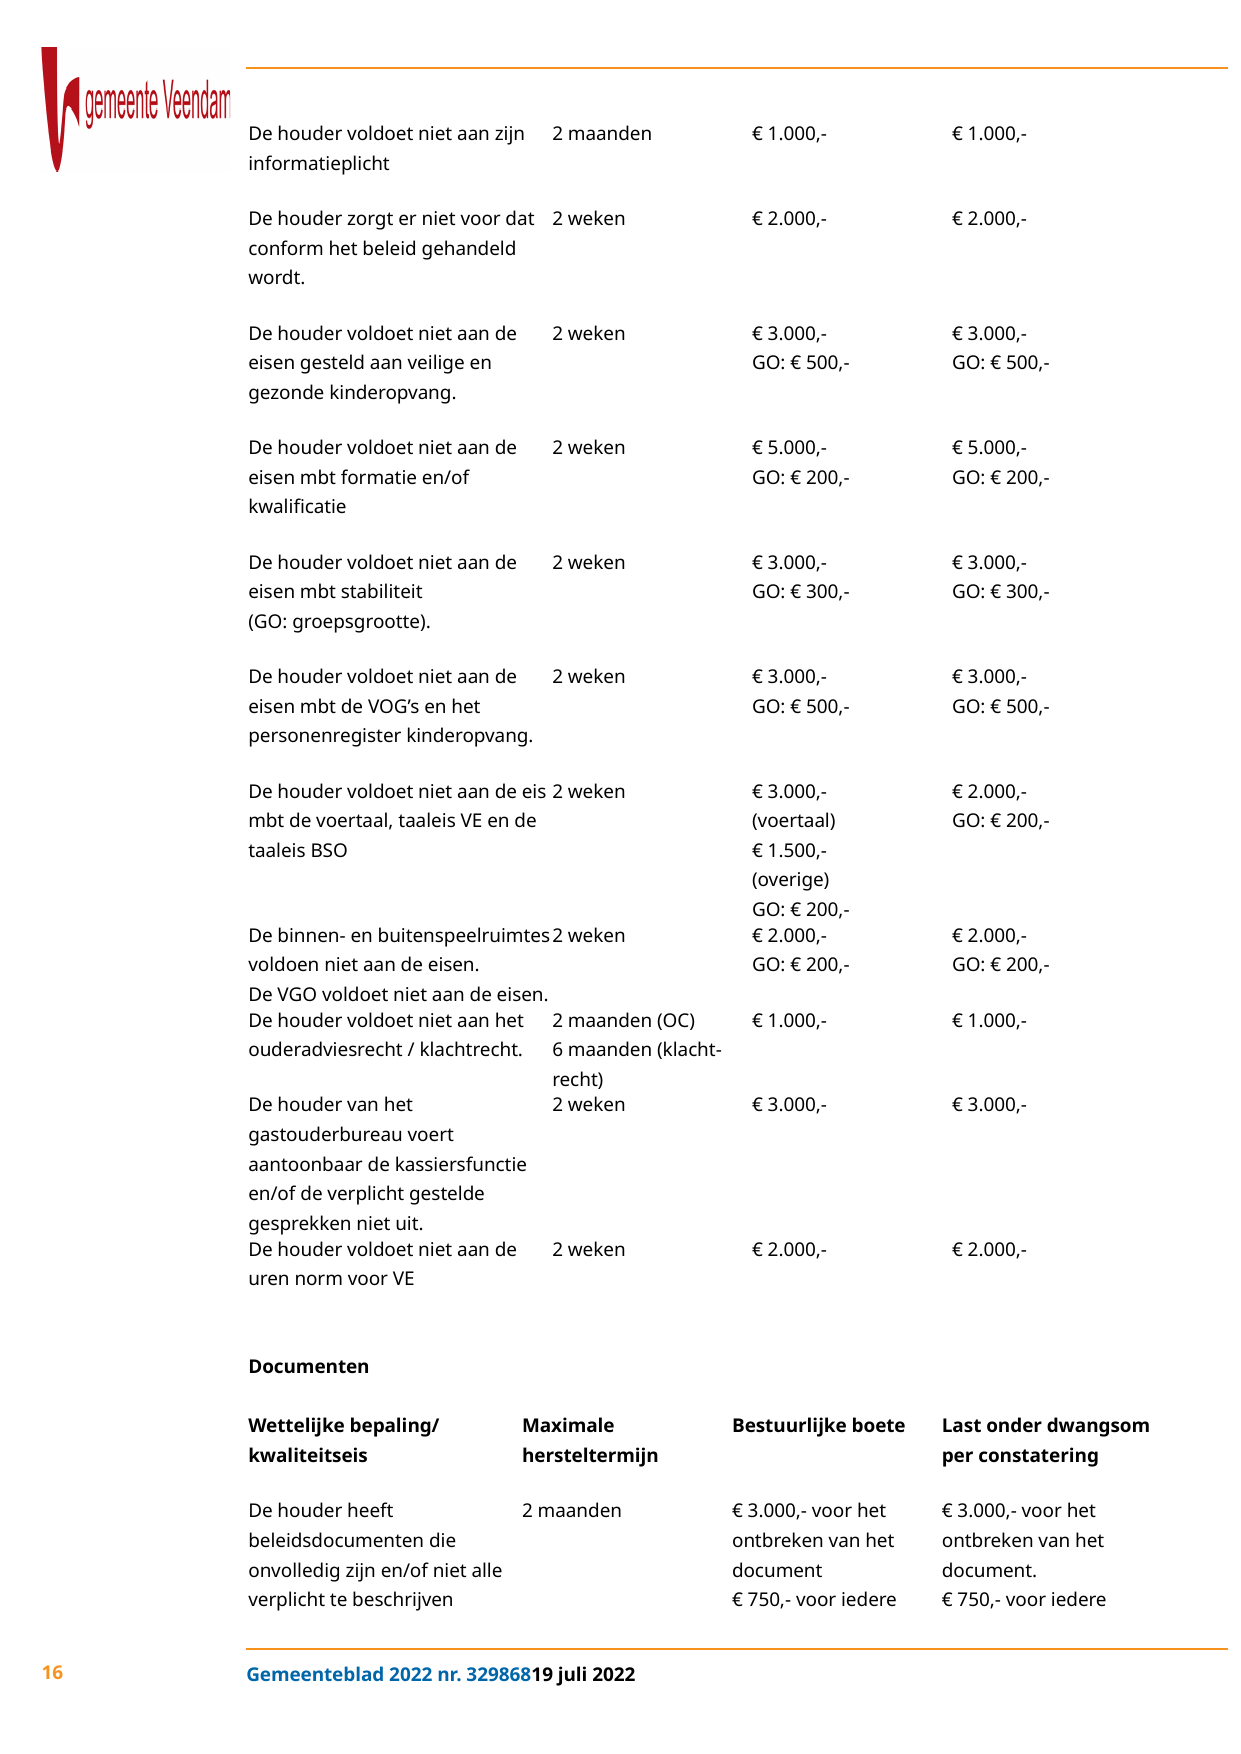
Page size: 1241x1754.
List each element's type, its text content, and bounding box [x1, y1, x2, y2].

table_cell De binnen- en buitenspeelruimtes voldoen niet aan de eisen. De VGO voldoet niet aan de eisen. [248, 922, 552, 1007]
table_cell € 3.000,- GO: € 500,- [752, 663, 952, 778]
table_cell € 3.000,- voor het ontbreken van het document. € 750,- voor iedere [942, 1498, 1152, 1612]
table_cell € 5.000,- GO: € 200,- [752, 434, 952, 549]
table_cell € 2.000,- GO: € 200,- [952, 778, 1152, 922]
table_header Bestuurlijke boete [732, 1413, 942, 1498]
table_cell De houder voldoet niet aan de eisen mbt formatie en/of kwalificatie [248, 434, 552, 549]
table_cell 2 weken [552, 778, 752, 922]
table_cell € 3.000,- GO: € 500,- [952, 320, 1152, 434]
text Documenten [248, 1353, 1152, 1379]
table_cell € 3.000,- GO: € 300,- [752, 549, 952, 663]
table_cell 2 weken [552, 1236, 752, 1291]
table_cell 2 maanden (OC) 6 maanden (klacht-recht) [552, 1007, 752, 1092]
table_cell 2 weken [552, 205, 752, 320]
table_cell € 2.000,- [952, 205, 1152, 320]
table_cell € 1.000,- [752, 121, 952, 205]
table_cell 2 weken [552, 663, 752, 778]
table_cell 2 maanden [522, 1498, 732, 1612]
table_cell € 2.000,- [752, 205, 952, 320]
table_cell [952, 95, 1152, 121]
table_cell De houder heeft beleidsdocumenten die onvolledig zijn en/of niet alle verplicht te beschrijven [248, 1498, 522, 1612]
table_cell De houder voldoet niet aan de eisen mbt stabiliteit (GO: groepsgrootte). [248, 549, 552, 663]
table_cell € 1.000,- [952, 1007, 1152, 1092]
table_cell 2 weken [552, 434, 752, 549]
picture [41, 47, 231, 172]
table_cell € 2.000,- GO: € 200,- [952, 922, 1152, 1007]
table_cell 2 maanden [552, 121, 752, 205]
table_cell 2 weken [552, 549, 752, 663]
table_cell € 2.000,- [752, 1236, 952, 1291]
table_cell € 3.000,- GO: € 500,- [752, 320, 952, 434]
table_cell € 2.000,- [952, 1236, 1152, 1291]
table_cell € 5.000,- GO: € 200,- [952, 434, 1152, 549]
table_cell 2 weken [552, 1092, 752, 1236]
table_header Maximale hersteltermijn [522, 1413, 732, 1498]
table_cell € 3.000,- [752, 1092, 952, 1236]
table_cell De houder voldoet niet aan het ouderadviesrecht / klachtrecht. [248, 1007, 552, 1092]
table_header Wettelijke bepaling/ kwaliteitseis [248, 1413, 522, 1498]
table_cell € 3.000,- GO: € 500,- [952, 663, 1152, 778]
table_cell De houder voldoet niet aan de eisen gesteld aan veilige en gezonde kinderopvang. [248, 320, 552, 434]
table_cell De houder voldoet niet aan de eis mbt de voertaal, taaleis VE en de taaleis BSO [248, 778, 552, 922]
table_cell 2 weken [552, 922, 752, 1007]
table_cell De houder zorgt er niet voor dat conform het beleid gehandeld wordt. [248, 205, 552, 320]
table_cell De houder voldoet niet aan zijn informatieplicht [248, 121, 552, 205]
table_cell € 3.000,- GO: € 300,- [952, 549, 1152, 663]
table_cell De houder van het gastouderbureau voert aantoonbaar de kassiersfunctie en/of de verplicht gestelde gesprekken niet uit. [248, 1092, 552, 1236]
table_cell € 3.000,- [952, 1092, 1152, 1236]
table_cell € 1.000,- [952, 121, 1152, 205]
table_cell [552, 95, 752, 121]
table_header Last onder dwangsom per constatering [942, 1413, 1152, 1498]
table_cell € 2.000,- GO: € 200,- [752, 922, 952, 1007]
table_cell De houder voldoet niet aan de uren norm voor VE [248, 1236, 552, 1291]
table_cell [248, 95, 552, 121]
table_cell € 3.000,- (voertaal) € 1.500,- (overige) GO: € 200,- [752, 778, 952, 922]
table_cell De houder voldoet niet aan de eisen mbt de VOG’s en het personenregister kinderopvang. [248, 663, 552, 778]
table_cell 2 weken [552, 320, 752, 434]
table_cell € 3.000,- voor het ontbreken van het document € 750,- voor iedere [732, 1498, 942, 1612]
table_cell € 1.000,- [752, 1007, 952, 1092]
table_cell [752, 95, 952, 121]
